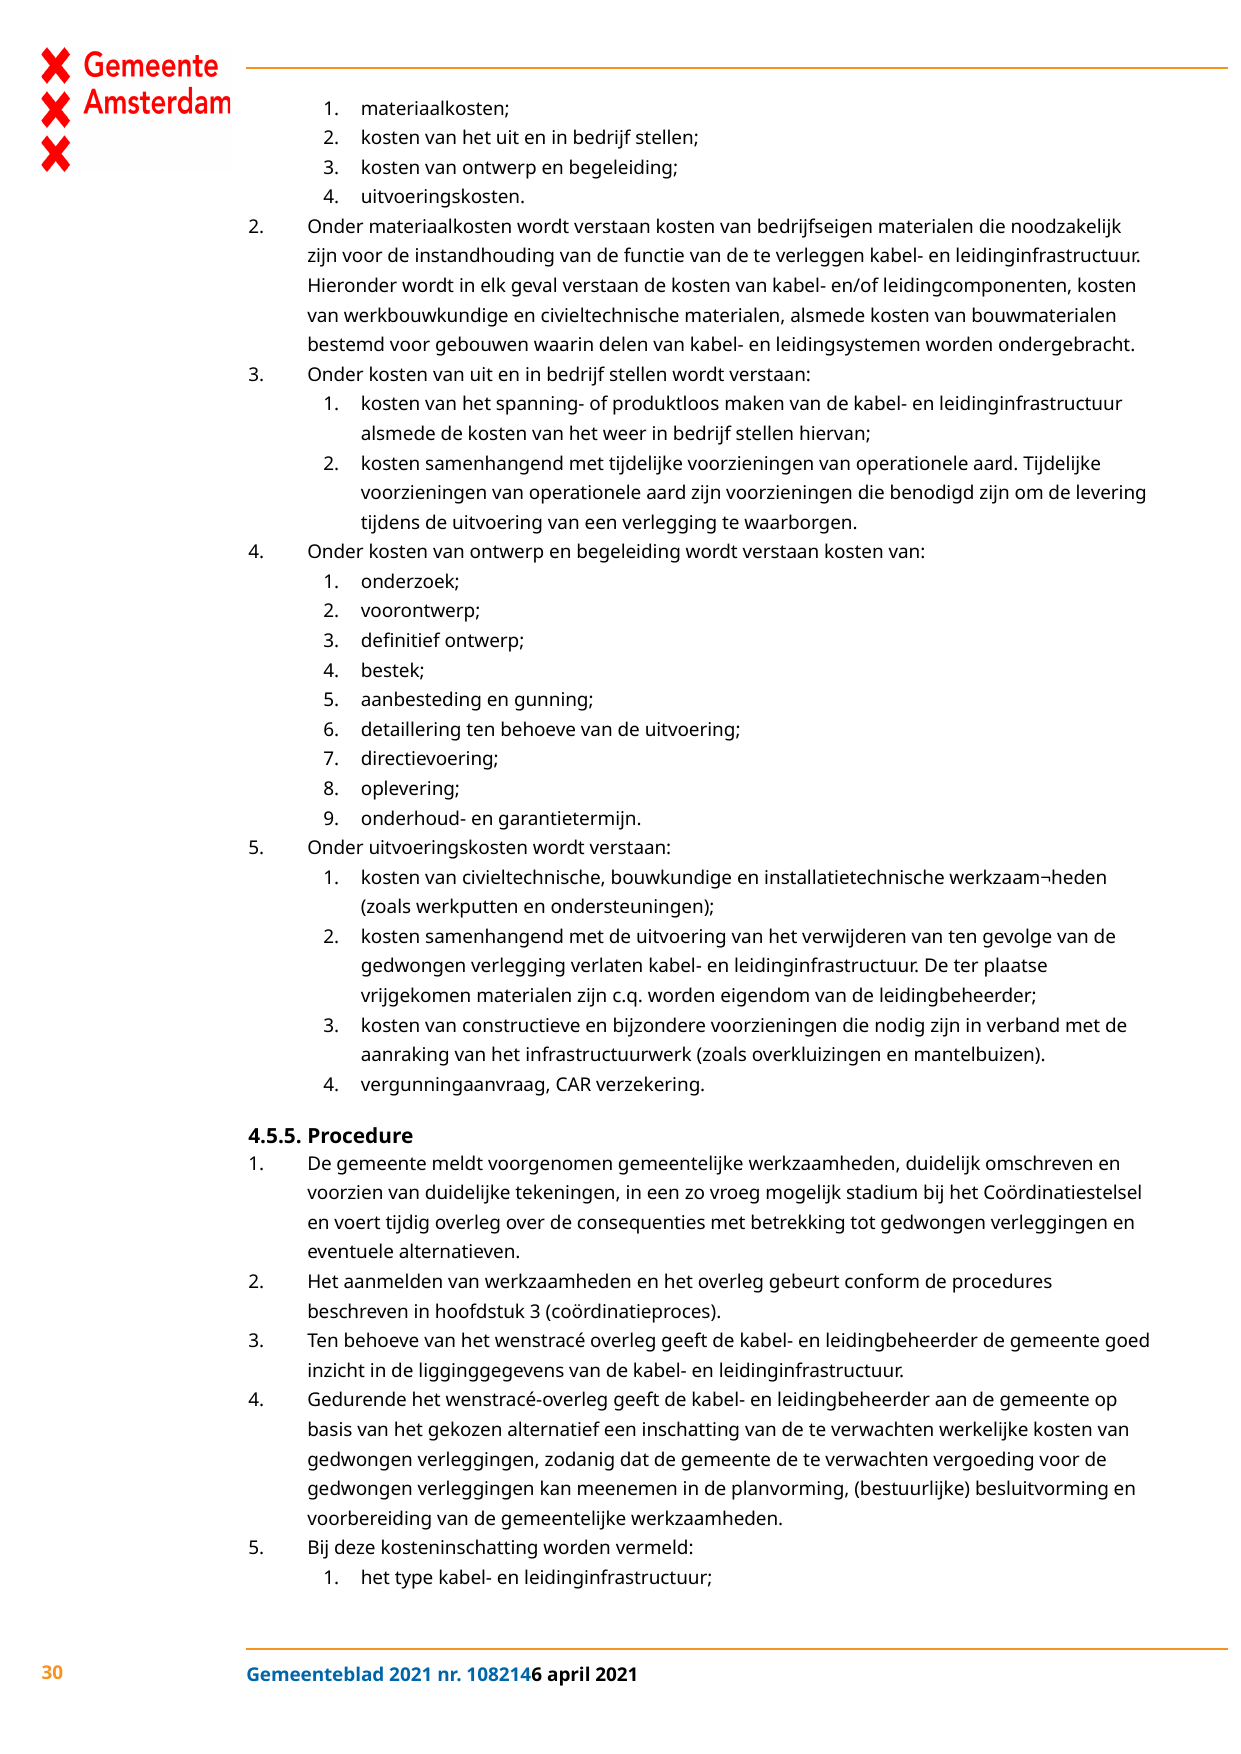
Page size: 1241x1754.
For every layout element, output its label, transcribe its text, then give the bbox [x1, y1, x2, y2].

list bestek; [323, 657, 1152, 683]
text 4.5.5. Procedure [248, 1121, 1152, 1150]
list Onder uitvoeringskosten wordt verstaan: [248, 834, 1152, 860]
list aanbesteding en gunning; [323, 686, 1152, 712]
list Bij deze kosteninschatting worden vermeld: [248, 1534, 1152, 1560]
list uitvoeringskosten. [323, 183, 1152, 209]
list detaillering ten behoeve van de uitvoering; [323, 716, 1152, 742]
list kosten van constructieve en bijzondere voorzieningen die nodig zijn in verband met de aanraking van het infrastructuurwerk (zoals overkluizingen en mantelbuizen). [323, 1012, 1152, 1067]
list kosten samenhangend met tijdelijke voorzieningen van operationele aard. Tijdelijke voorzieningen van operationele aard zijn voorzieningen die benodigd zijn om de levering tijdens de uitvoering van een verlegging te waarborgen. [323, 450, 1152, 535]
list onderzoek; [323, 568, 1152, 594]
list Onder kosten van ontwerp en begeleiding wordt verstaan kosten van: [248, 538, 1152, 564]
list kosten van civieltechnische, bouwkundige en installatietechnische werkzaam¬heden (zoals werkputten en ondersteuningen); [323, 864, 1152, 919]
picture [41, 47, 231, 172]
list directievoering; [323, 746, 1152, 771]
list Ten behoeve van het wenstracé overleg geeft de kabel- en leidingbeheerder de gemeente goed inzicht in de ligginggegevens van de kabel- en leidinginfrastructuur. [248, 1327, 1152, 1383]
list oplevering; [323, 775, 1152, 801]
list kosten van ontwerp en begeleiding; [323, 154, 1152, 180]
list vergunningaanvraag, CAR verzekering. [323, 1071, 1152, 1097]
list De gemeente meldt voorgenomen gemeentelijke werkzaamheden, duidelijk omschreven en voorzien van duidelijke tekeningen, in een zo vroeg mogelijk stadium bij het Coördinatiestelsel en voert tijdig overleg over de consequenties met betrekking tot gedwongen verleggingen en eventuele alternatieven. [248, 1150, 1152, 1264]
list Gedurende het wenstracé-overleg geeft de kabel- en leidingbeheerder aan de gemeente op basis van het gekozen alternatief een inschatting van de te verwachten werkelijke kosten van gedwongen verleggingen, zodanig dat de gemeente de te verwachten vergoeding voor de gedwongen verleggingen kan meenemen in de planvorming, (bestuurlijke) besluitvorming en voorbereiding van de gemeentelijke werkzaamheden. [248, 1387, 1152, 1531]
list het type kabel- en leidinginfrastructuur; [323, 1564, 1152, 1590]
list kosten van het spanning- of produktloos maken van de kabel- en leidinginfrastructuur alsmede de kosten van het weer in bedrijf stellen hiervan; [323, 391, 1152, 446]
list onderhoud- en garantietermijn. [323, 805, 1152, 831]
list voorontwerp; [323, 598, 1152, 623]
list kosten van het uit en in bedrijf stellen; [323, 124, 1152, 150]
list Het aanmelden van werkzaamheden en het overleg gebeurt conform de procedures beschreven in hoofdstuk 3 (coördinatieproces). [248, 1268, 1152, 1323]
list Onder kosten van uit en in bedrijf stellen wordt verstaan: [248, 361, 1152, 387]
list kosten samenhangend met de uitvoering van het verwijderen van ten gevolge van de gedwongen verlegging verlaten kabel- en leidinginfrastructuur. De ter plaatse vrijgekomen materialen zijn c.q. worden eigendom van de leidingbeheerder; [323, 923, 1152, 1008]
list definitief ontwerp; [323, 627, 1152, 653]
list materiaalkosten; [323, 95, 1152, 121]
list Onder materiaalkosten wordt verstaan kosten van bedrijfseigen materialen die noodzakelijk zijn voor de instandhouding van de functie van de te verleggen kabel- en leidinginfrastructuur. Hieronder wordt in elk geval verstaan de kosten van kabel- en/of leidingcomponenten, kosten van werkbouwkundige en civieltechnische materialen, alsmede kosten van bouwmaterialen bestemd voor gebouwen waarin delen van kabel- en leidingsystemen worden ondergebracht. [248, 213, 1152, 357]
